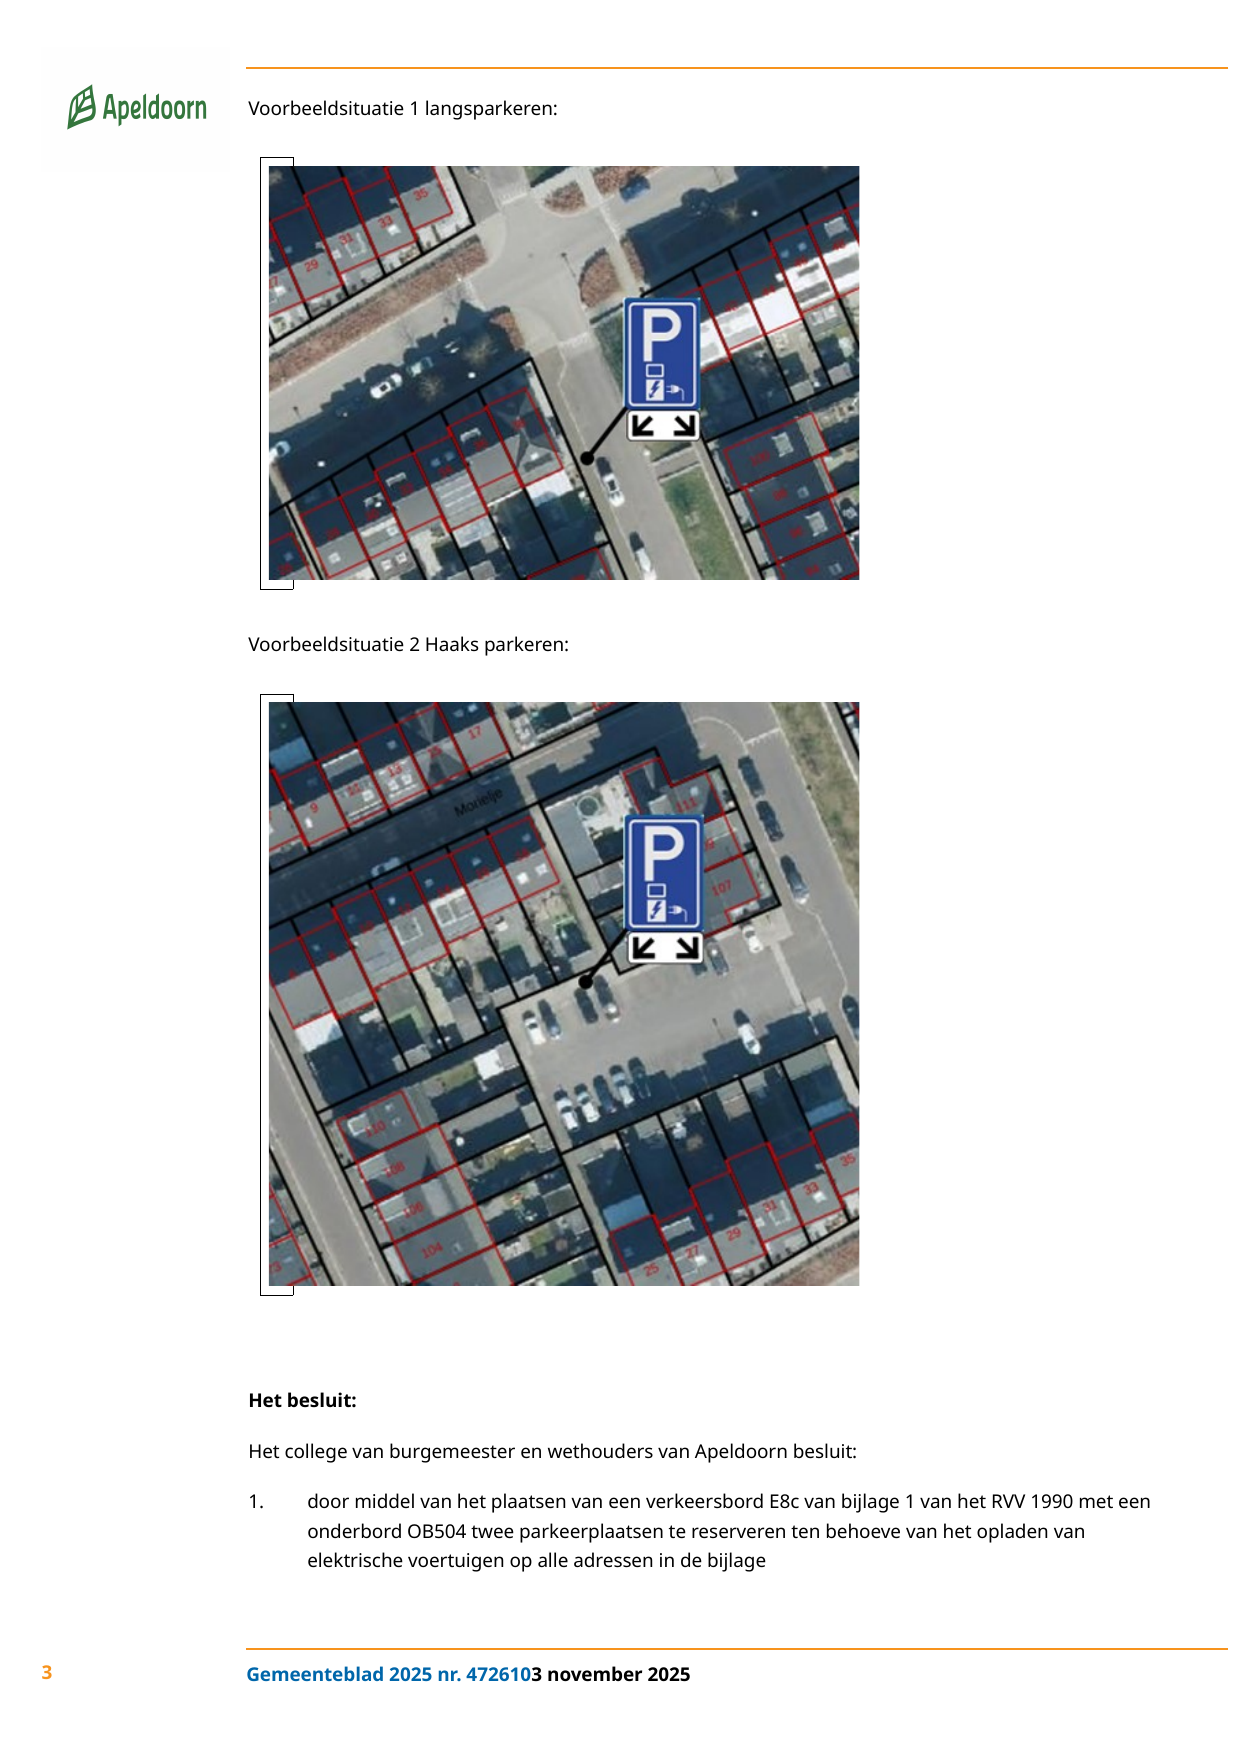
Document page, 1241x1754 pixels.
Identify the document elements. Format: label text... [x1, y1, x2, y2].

text Het college van burgemeester en wethouders van Apeldoorn besluit: [248, 1438, 1152, 1463]
list door middel van het plaatsen van een verkeersbord E8c van bijlage 1 van het RVV 1990 met een onderbord OB504 twee parkeerplaatsen te reserveren ten behoeve van het opladen van elektrische voertuigen op alle adressen in de bijlage [248, 1488, 1152, 1573]
text Voorbeeldsituatie 1 langsparkeren: [248, 95, 1152, 121]
picture [41, 47, 231, 172]
text Het besluit: [248, 1387, 1152, 1413]
picture [268, 702, 860, 1286]
picture [268, 166, 860, 580]
text Voorbeeldsituatie 2 Haaks parkeren: [248, 631, 1152, 657]
